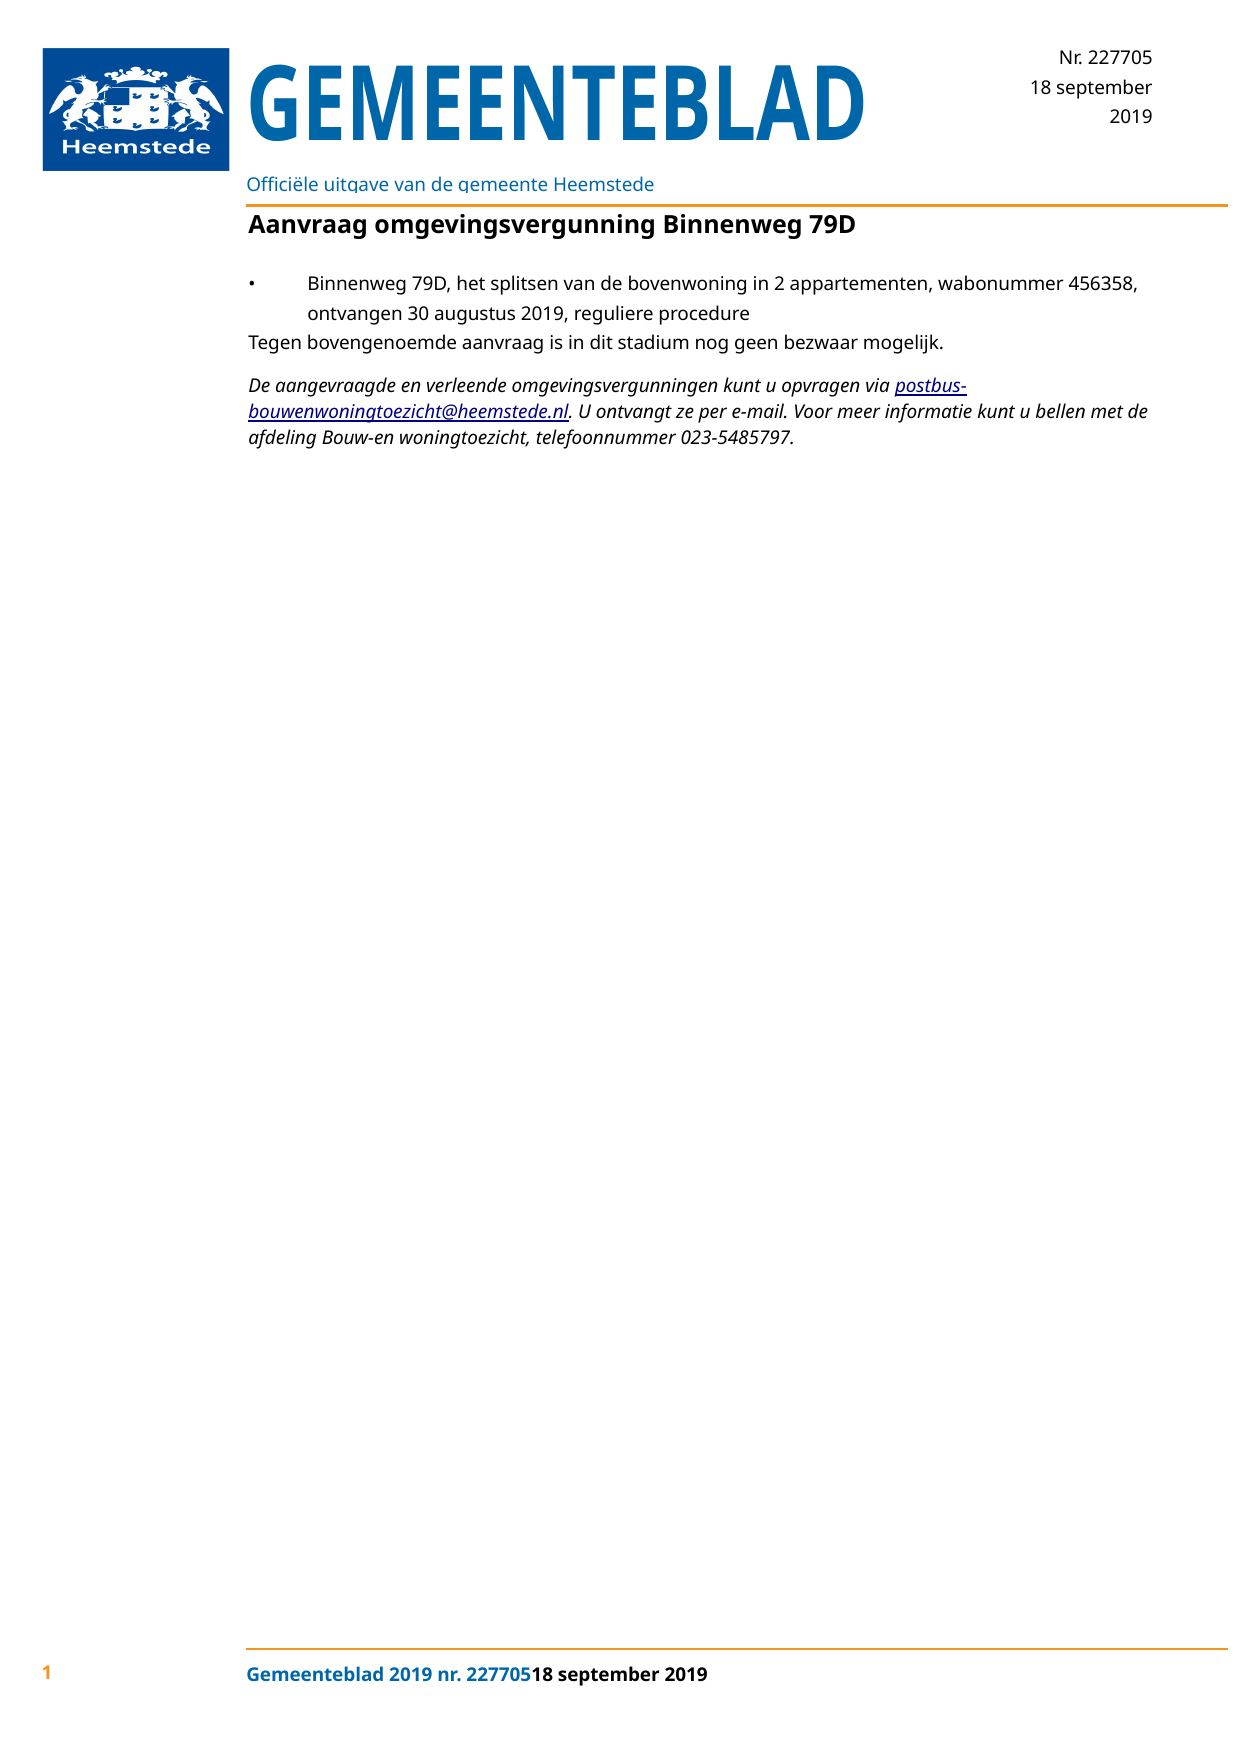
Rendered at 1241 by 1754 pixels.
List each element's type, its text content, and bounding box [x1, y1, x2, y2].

text Tegen bovengenoemde aanvraag is in dit stadium nog geen bezwaar mogelijk. [248, 329, 1152, 355]
text De aangevraagde en verleende omgevingsvergunningen kunt u opvragen via postbus-bouwenwoningtoezicht@heemstede.nl. U ontvangt ze per e-mail. Voor meer informatie kunt u bellen met de afdeling Bouw-en woningtoezicht, telefoonnummer 023-5485797. [248, 373, 1152, 450]
picture [41, 47, 231, 172]
list Binnenweg 79D, het splitsen van de bovenwoning in 2 appartementen, wabonummer 456358, ontvangen 30 augustus 2019, reguliere procedure [248, 270, 1152, 326]
text Aanvraag omgevingsvergunning Binnenweg 79D [248, 207, 1152, 241]
